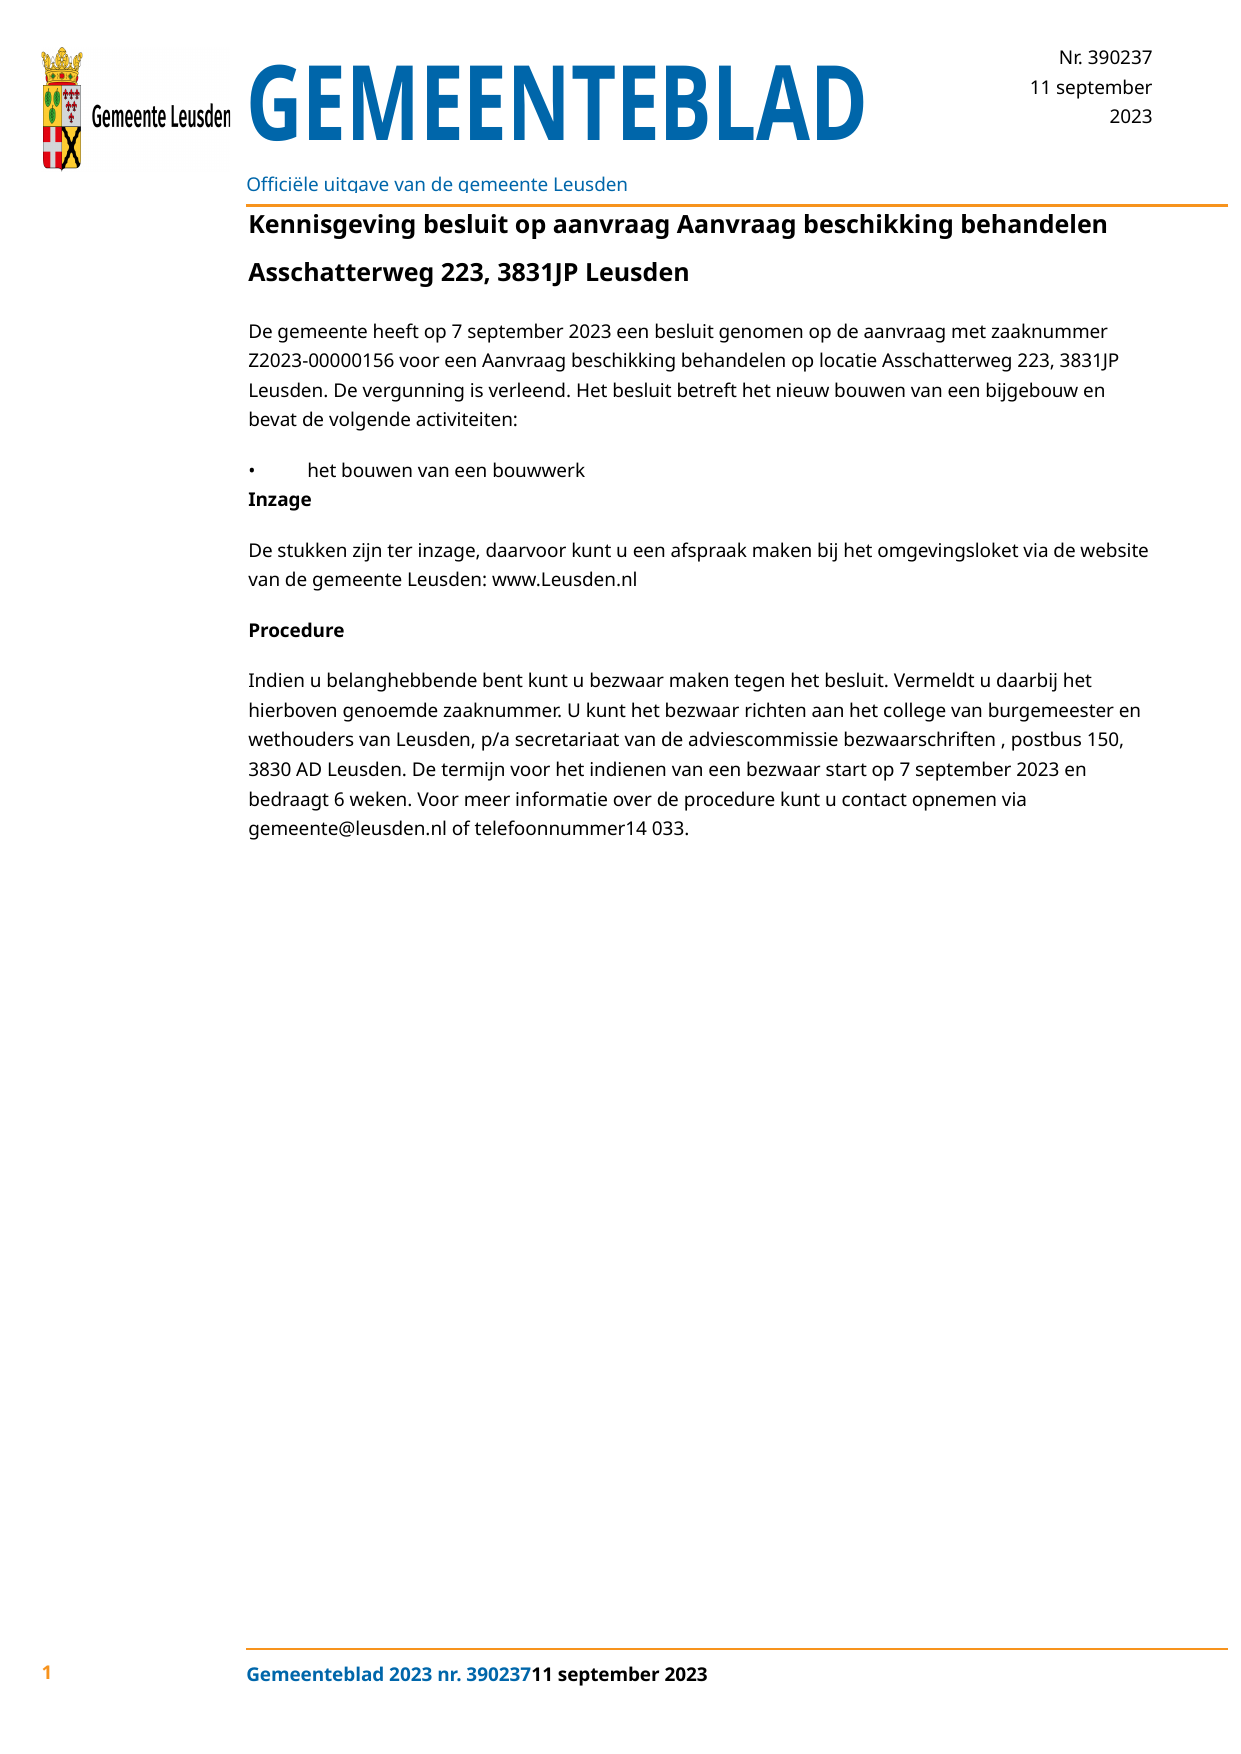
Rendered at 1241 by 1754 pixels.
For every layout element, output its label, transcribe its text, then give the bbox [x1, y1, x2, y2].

text De stukken zijn ter inzage, daarvoor kunt u een afspraak maken bij het omgevingsloket via de website van de gemeente Leusden: www.Leusden.nl [248, 537, 1152, 592]
text Indien u belanghebbende bent kunt u bezwaar maken tegen het besluit. Vermeldt u daarbij het hierboven genoemde zaaknummer. U kunt het bezwaar richten aan het college van burgemeester en wethouders van Leusden, p/a secretariaat van de adviescommissie bezwaarschriften , postbus 150, 3830 AD Leusden. De termijn voor het indienen van een bezwaar start op 7 september 2023 en bedraagt 6 weken. Voor meer informatie over de procedure kunt u contact opnemen via gemeente@leusden.nl of telefoonnummer14 033. [248, 667, 1152, 841]
picture [41, 47, 231, 172]
text Kennisgeving besluit op aanvraag Aanvraag beschikking behandelen Asschatterweg 223, 3831JP Leusden [248, 207, 1152, 288]
list het bouwen van een bouwwerk [248, 457, 1152, 483]
text Inzage [248, 487, 1152, 512]
text De gemeente heeft op 7 september 2023 een besluit genomen op de aanvraag met zaaknummer Z2023-00000156 voor een Aanvraag beschikking behandelen op locatie Asschatterweg 223, 3831JP Leusden. De vergunning is verleend. Het besluit betreft het nieuw bouwen van een bijgebouw en bevat de volgende activiteiten: [248, 318, 1152, 432]
text Procedure [248, 617, 1152, 643]
